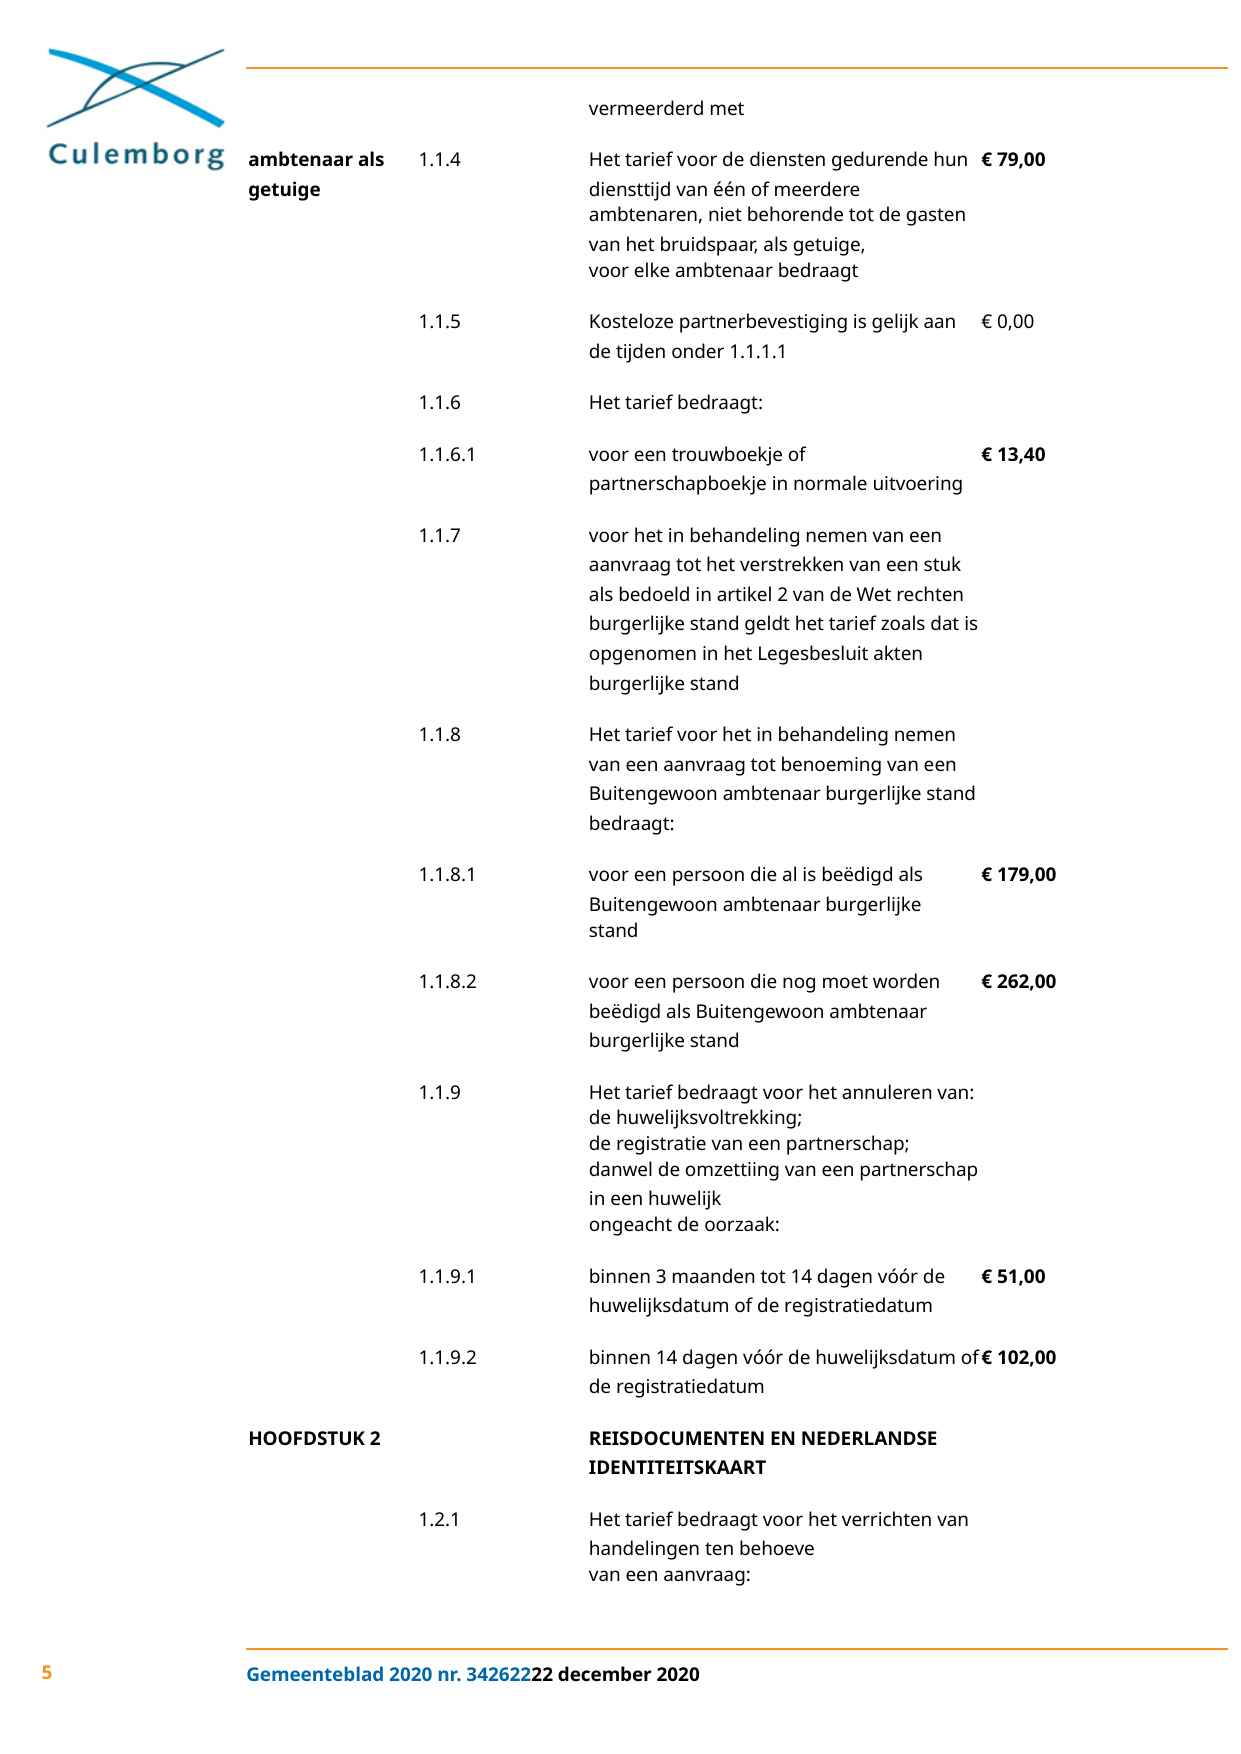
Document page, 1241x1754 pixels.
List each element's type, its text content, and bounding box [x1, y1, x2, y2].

table_cell ongeacht de oorzaak: [589, 1211, 981, 1237]
table_cell [418, 1399, 589, 1425]
table_cell [981, 1053, 1152, 1079]
table_cell [589, 696, 981, 721]
table_cell de huwelijksvoltrekking; [589, 1105, 981, 1130]
table_cell [589, 1480, 981, 1506]
table_cell [418, 257, 589, 283]
table_cell 1.1.8.1 [418, 861, 589, 917]
table_cell 1.2.1 [418, 1506, 589, 1561]
table_cell [248, 441, 418, 496]
table_cell [418, 1561, 589, 1587]
table_cell [418, 415, 589, 441]
table_cell [248, 308, 418, 364]
table_cell [248, 917, 418, 942]
table_cell € 0,00 [981, 308, 1152, 364]
table_cell ambtenaar als getuige [248, 146, 418, 202]
table_cell 1.1.9.1 [418, 1263, 589, 1318]
table_cell voor een trouwboekje of partnerschapboekje in normale uitvoering [589, 441, 981, 496]
table_cell Het tarief voor het in behandeling nemen van een aanvraag tot benoeming van een Buitengewoon ambtenaar burgerlijke stand bedraagt: [589, 721, 981, 836]
table_cell [981, 1425, 1152, 1480]
table_cell [418, 1211, 589, 1237]
table_cell [248, 1105, 418, 1130]
table_cell [981, 721, 1152, 836]
table_cell [418, 283, 589, 308]
table_cell [248, 1053, 418, 1079]
table_cell Het tarief bedraagt voor het annuleren van: [589, 1079, 981, 1104]
table_cell REISDOCUMENTEN EN NEDERLANDSE IDENTITEITSKAART [589, 1425, 981, 1480]
table_cell [248, 1263, 418, 1318]
table_cell [981, 202, 1152, 257]
table_cell [981, 364, 1152, 389]
table_cell [981, 496, 1152, 522]
table_cell [981, 917, 1152, 942]
table_cell € 51,00 [981, 1263, 1152, 1318]
table_cell de registratie van een partnerschap; [589, 1130, 981, 1156]
table_cell voor elke ambtenaar bedraagt [589, 257, 981, 283]
table_cell [981, 95, 1152, 121]
table_cell [981, 283, 1152, 308]
table_cell [981, 389, 1152, 415]
table_cell [418, 496, 589, 522]
table_cell [589, 415, 981, 441]
table_cell [981, 522, 1152, 696]
table_cell [418, 202, 589, 257]
table_cell ambtenaren, niet behorende tot de gasten van het bruidspaar, als getuige, [589, 202, 981, 257]
table_cell [589, 1237, 981, 1263]
table_cell [248, 1480, 418, 1506]
table_cell 1.1.4 [418, 146, 589, 202]
table_cell HOOFDSTUK 2 [248, 1425, 589, 1480]
table_cell [248, 1506, 418, 1561]
table_cell [248, 1237, 418, 1263]
table_cell € 262,00 [981, 968, 1152, 1053]
table_cell [418, 1105, 589, 1130]
table_cell [418, 696, 589, 721]
table_cell [589, 943, 981, 968]
table_cell [981, 1105, 1152, 1130]
table_cell [248, 1318, 418, 1344]
table_cell [248, 861, 418, 917]
table_cell [418, 943, 589, 968]
table_cell [248, 721, 418, 836]
table_cell [981, 1561, 1152, 1587]
table_cell [248, 496, 418, 522]
table_cell [589, 836, 981, 861]
table_cell [418, 1156, 589, 1211]
table_cell [248, 522, 418, 696]
table_cell [981, 1156, 1152, 1211]
table_cell 1.1.9.2 [418, 1344, 589, 1399]
table_cell [248, 943, 418, 968]
table_cell [418, 1053, 589, 1079]
table_cell stand [589, 917, 981, 942]
table_cell [248, 1344, 418, 1399]
table_cell [418, 121, 589, 146]
table_cell 1.1.9 [418, 1079, 589, 1104]
table_cell [418, 1237, 589, 1263]
table_cell [981, 1506, 1152, 1561]
table_cell [248, 1399, 418, 1425]
table_cell Het tarief bedraagt voor het verrichten van handelingen ten behoeve [589, 1506, 981, 1561]
table_cell [248, 95, 418, 121]
table_cell [981, 1480, 1152, 1506]
table_cell [981, 696, 1152, 721]
table_cell 1.1.5 [418, 308, 589, 364]
table_cell [589, 496, 981, 522]
table_cell [248, 1561, 418, 1587]
table_cell € 179,00 [981, 861, 1152, 917]
table_cell [589, 1053, 981, 1079]
table_cell Het tarief bedraagt: [589, 389, 981, 415]
table_cell 1.1.8 [418, 721, 589, 836]
picture [41, 47, 231, 172]
table_cell [248, 1211, 418, 1237]
table_cell van een aanvraag: [589, 1561, 981, 1587]
table_cell [418, 836, 589, 861]
table_cell 1.1.6 [418, 389, 589, 415]
table_cell [981, 1211, 1152, 1237]
table_cell [981, 1318, 1152, 1344]
table_cell [248, 257, 418, 283]
table_cell [981, 836, 1152, 861]
table_cell Kosteloze partnerbevestiging is gelijk aan de tijden onder 1.1.1.1 [589, 308, 981, 364]
table_cell 1.1.7 [418, 522, 589, 696]
table_cell € 13,40 [981, 441, 1152, 496]
table_cell [248, 1156, 418, 1211]
table_cell [589, 364, 981, 389]
table_cell binnen 14 dagen vóór de huwelijksdatum of de registratiedatum [589, 1344, 981, 1399]
table_cell 1.1.6.1 [418, 441, 589, 496]
table_cell danwel de omzettiing van een partnerschap in een huwelijk [589, 1156, 981, 1211]
table_cell [248, 364, 418, 389]
table_cell [589, 1399, 981, 1425]
table_cell [418, 1130, 589, 1156]
table_cell voor een persoon die al is beëdigd als Buitengewoon ambtenaar burgerlijke [589, 861, 981, 917]
table_cell [418, 364, 589, 389]
table_cell voor het in behandeling nemen van een aanvraag tot het verstrekken van een stuk als bedoeld in artikel 2 van de Wet rechten burgerlijke stand geldt het tarief zoals dat is opgenomen in het Legesbesluit akten burgerlijke stand [589, 522, 981, 696]
table_cell [248, 836, 418, 861]
table_cell 1.1.8.2 [418, 968, 589, 1053]
table_cell [248, 389, 418, 415]
table_cell [248, 696, 418, 721]
table_cell [418, 1480, 589, 1506]
table_cell [248, 283, 418, 308]
table_cell [981, 121, 1152, 146]
table_cell [589, 283, 981, 308]
table_cell [418, 917, 589, 942]
table_cell [248, 415, 418, 441]
table_cell [981, 1237, 1152, 1263]
table_cell [981, 1079, 1152, 1104]
table_cell [248, 968, 418, 1053]
table_cell [248, 202, 418, 257]
table_cell [981, 415, 1152, 441]
table_cell [248, 121, 418, 146]
table_cell [248, 1130, 418, 1156]
table_cell [248, 1079, 418, 1104]
table_cell [981, 257, 1152, 283]
table_cell vermeerderd met [589, 95, 981, 121]
table_cell [981, 1399, 1152, 1425]
table_cell [981, 1130, 1152, 1156]
table_cell [589, 1318, 981, 1344]
table_cell [589, 121, 981, 146]
table_cell binnen 3 maanden tot 14 dagen vóór de huwelijksdatum of de registratiedatum [589, 1263, 981, 1318]
table_cell € 79,00 [981, 146, 1152, 202]
table_cell Het tarief voor de diensten gedurende hun diensttijd van één of meerdere [589, 146, 981, 202]
table_cell € 102,00 [981, 1344, 1152, 1399]
table_cell [418, 95, 589, 121]
table_cell [981, 943, 1152, 968]
table_cell [418, 1318, 589, 1344]
table_cell voor een persoon die nog moet worden beëdigd als Buitengewoon ambtenaar burgerlijke stand [589, 968, 981, 1053]
